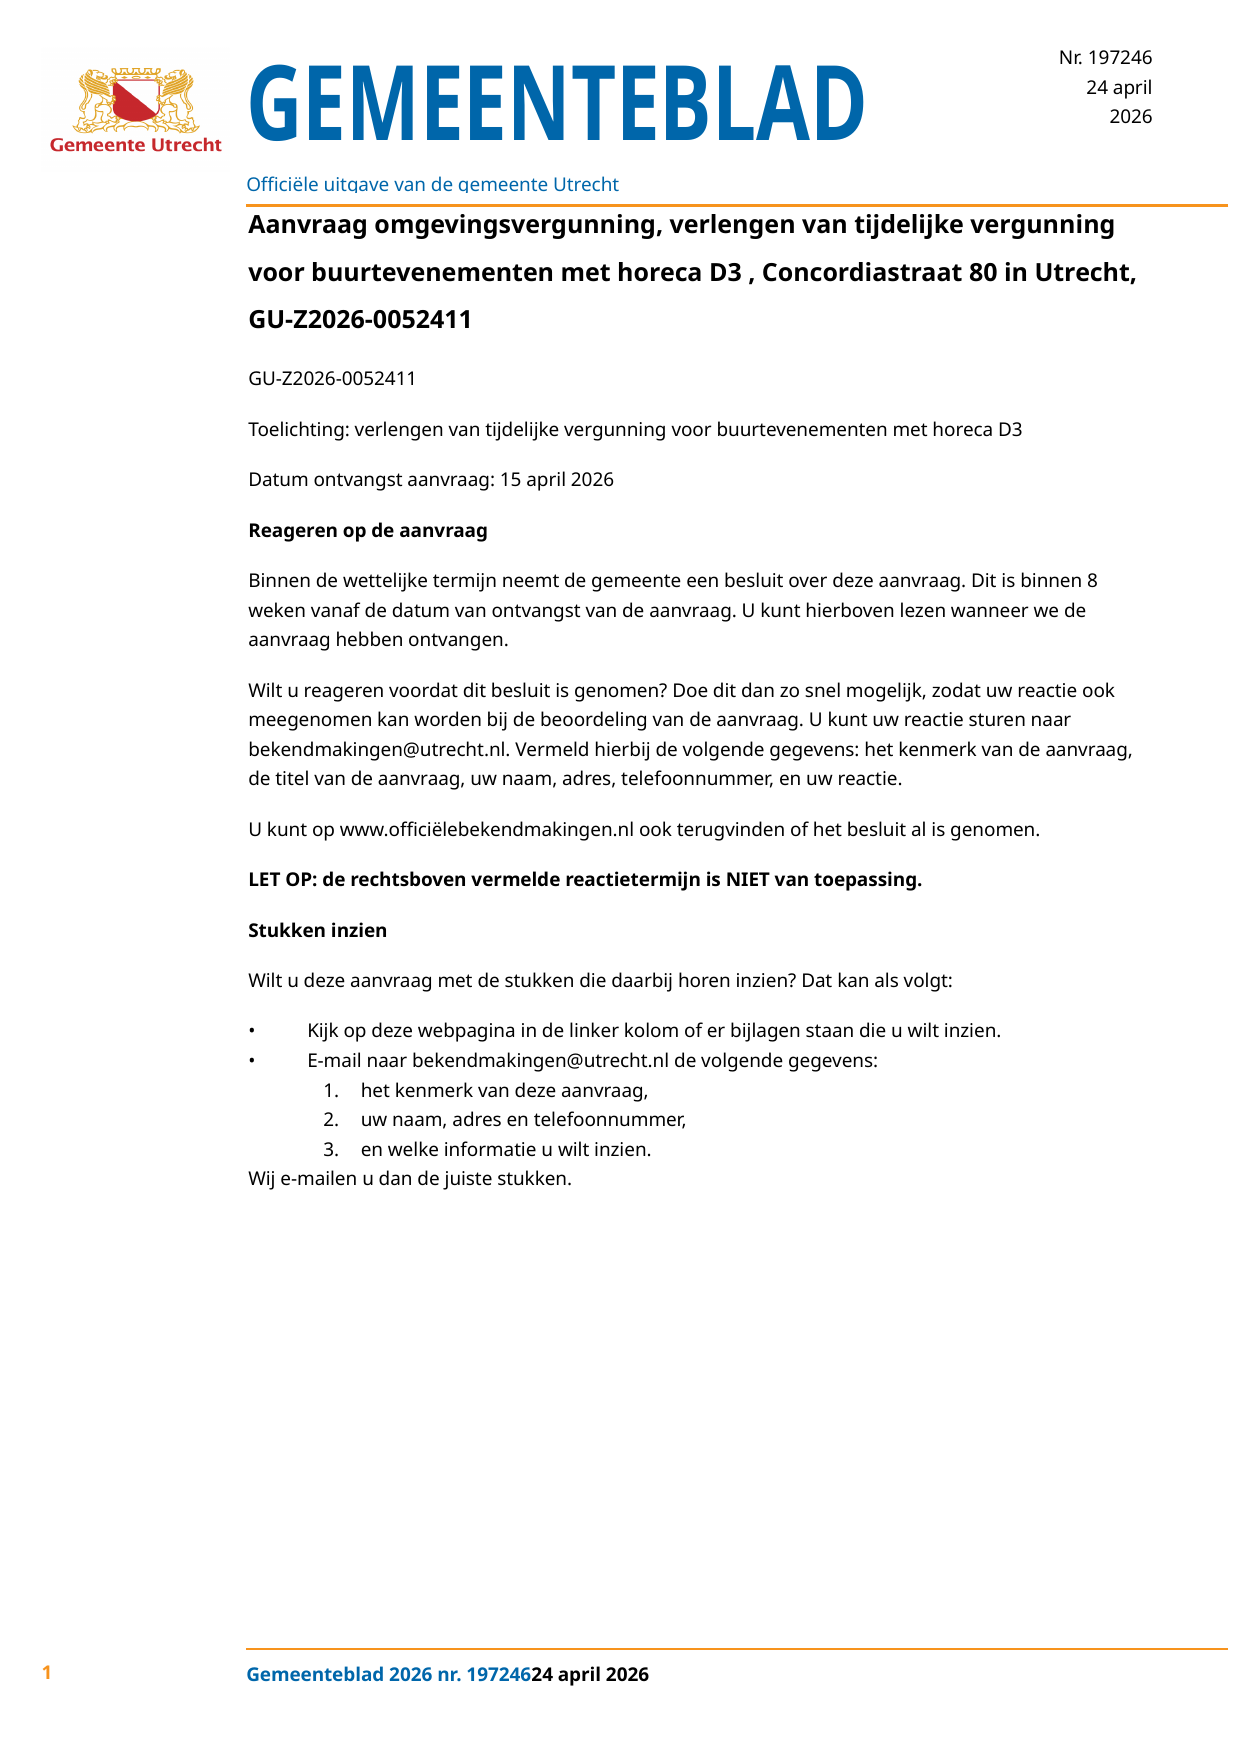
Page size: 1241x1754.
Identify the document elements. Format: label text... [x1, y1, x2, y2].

text LET OP: de rechtsboven vermelde reactietermijn is NIET van toepassing. [248, 866, 1152, 892]
text Toelichting: verlengen van tijdelijke vergunning voor buurtevenementen met horeca D3 [248, 416, 1152, 442]
picture [41, 47, 231, 172]
text U kunt op www.officiëlebekendmakingen.nl ook terugvinden of het besluit al is genomen. [248, 816, 1152, 842]
text Wij e-mailen u dan de juiste stukken. [248, 1166, 1152, 1191]
text Stukken inzien [248, 917, 1152, 942]
list E-mail naar bekendmakingen@utrecht.nl de volgende gegevens: [248, 1047, 1152, 1073]
list en welke informatie u wilt inzien. [323, 1136, 1152, 1162]
text Wilt u reageren voordat dit besluit is genomen? Doe dit dan zo snel mogelijk, zodat uw reactie ook meegenomen kan worden bij de beoordeling van de aanvraag. U kunt uw reactie sturen naar bekendmakingen@utrecht.nl. Vermeld hierbij de volgende gegevens: het kenmerk van de aanvraag, de titel van de aanvraag, uw naam, adres, telefoonnummer, en uw reactie. [248, 677, 1152, 791]
list uw naam, adres en telefoonnummer, [323, 1106, 1152, 1132]
text Datum ontvangst aanvraag: 15 april 2026 [248, 466, 1152, 492]
text Wilt u deze aanvraag met de stukken die daarbij horen inzien? Dat kan als volgt: [248, 967, 1152, 993]
list Kijk op deze webpagina in de linker kolom of er bijlagen staan die u wilt inzien. [248, 1018, 1152, 1043]
list het kenmerk van deze aanvraag, [323, 1077, 1152, 1102]
text GU-Z2026-0052411 [248, 366, 1152, 391]
text Binnen de wettelijke termijn neemt de gemeente een besluit over deze aanvraag. Dit is binnen 8 weken vanaf de datum van ontvangst van de aanvraag. U kunt hierboven lezen wanneer we de aanvraag hebben ontvangen. [248, 567, 1152, 652]
text Reageren op de aanvraag [248, 517, 1152, 542]
text Aanvraag omgevingsvergunning, verlengen van tijdelijke vergunning voor buurtevenementen met horeca D3 , Concordiastraat 80 in Utrecht, GU-Z2026-0052411 [248, 207, 1152, 336]
